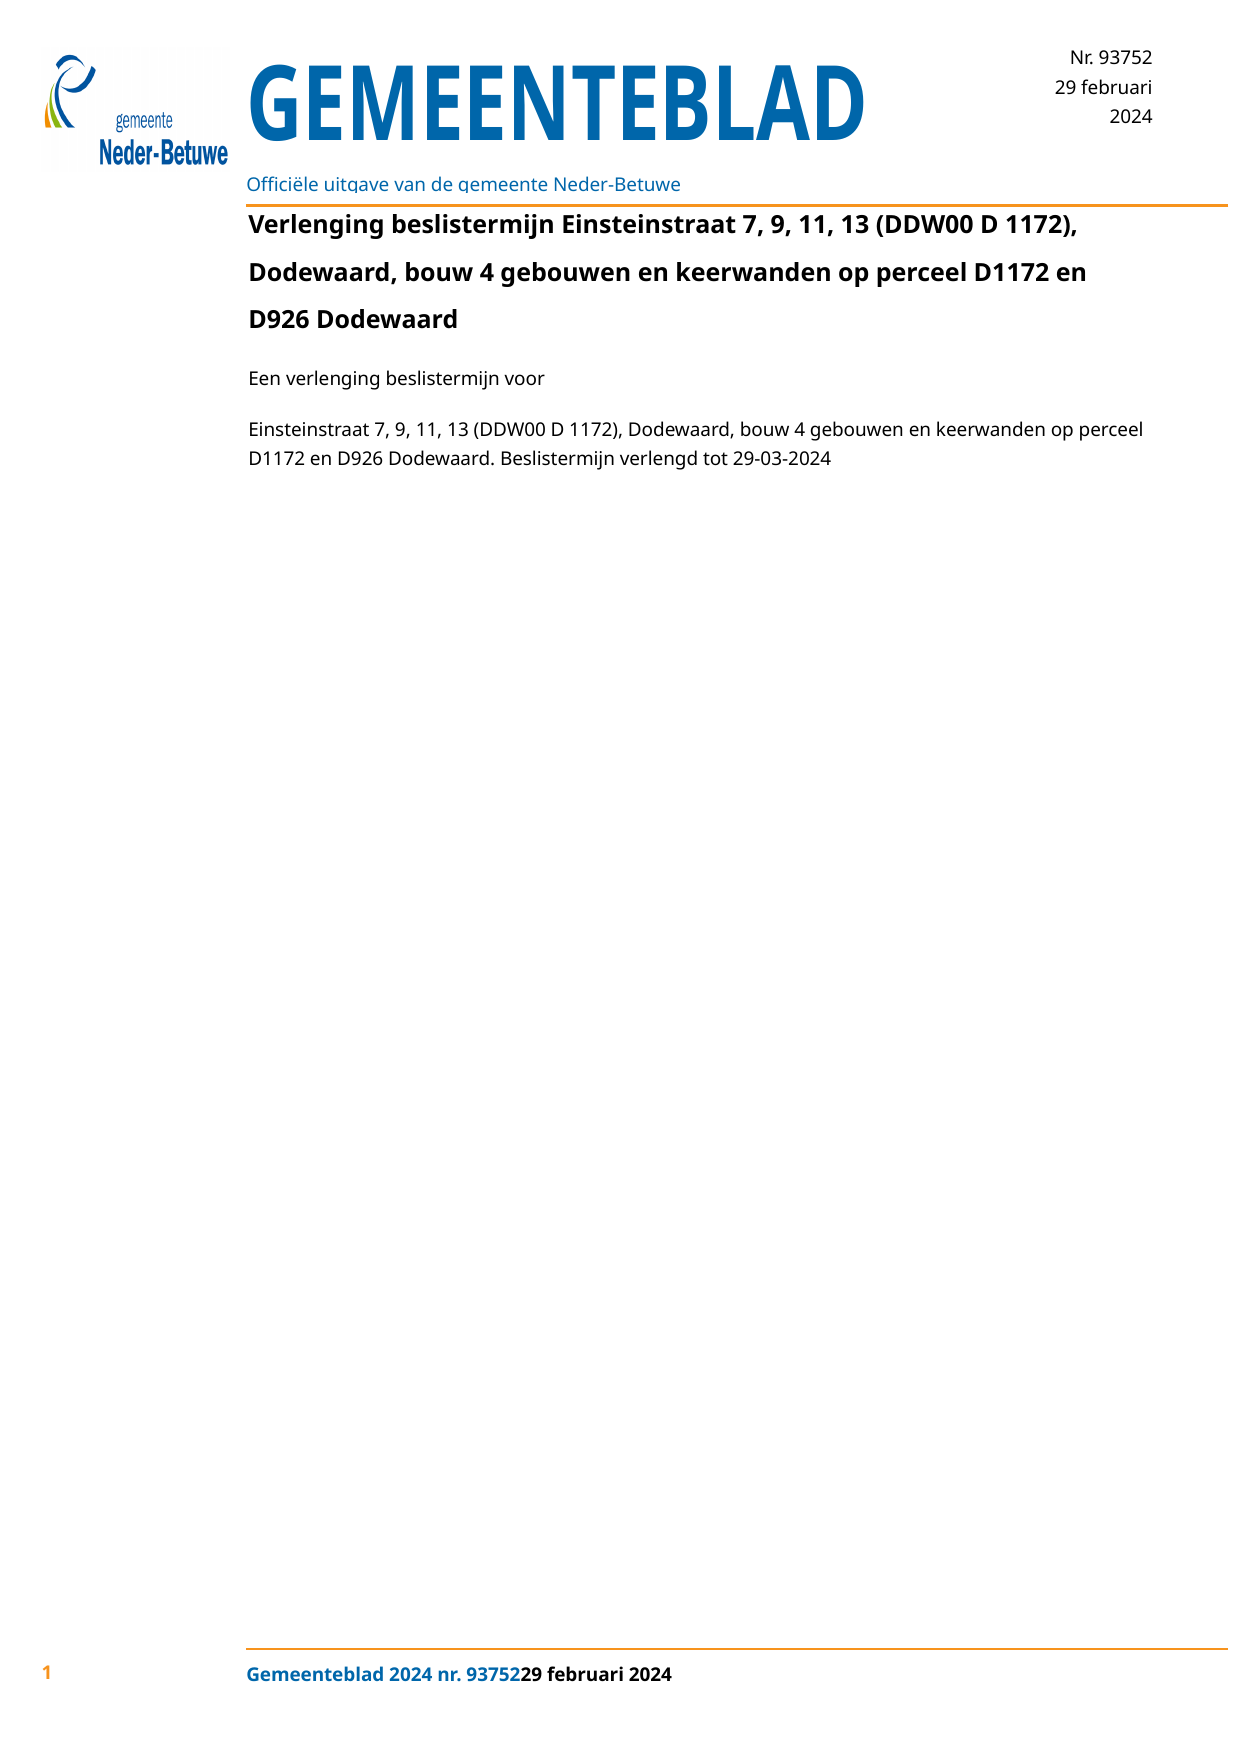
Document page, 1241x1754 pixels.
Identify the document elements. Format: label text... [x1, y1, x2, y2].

picture [41, 47, 231, 172]
text Einsteinstraat 7, 9, 11, 13 (DDW00 D 1172), Dodewaard, bouw 4 gebouwen en keerwanden op perceel D1172 en D926 Dodewaard. Beslistermijn verlengd tot 29-03-2024 [248, 416, 1152, 471]
text Verlenging beslistermijn Einsteinstraat 7, 9, 11, 13 (DDW00 D 1172), Dodewaard, bouw 4 gebouwen en keerwanden op perceel D1172 en D926 Dodewaard [248, 207, 1152, 336]
text Een verlenging beslistermijn voor [248, 366, 1152, 391]
